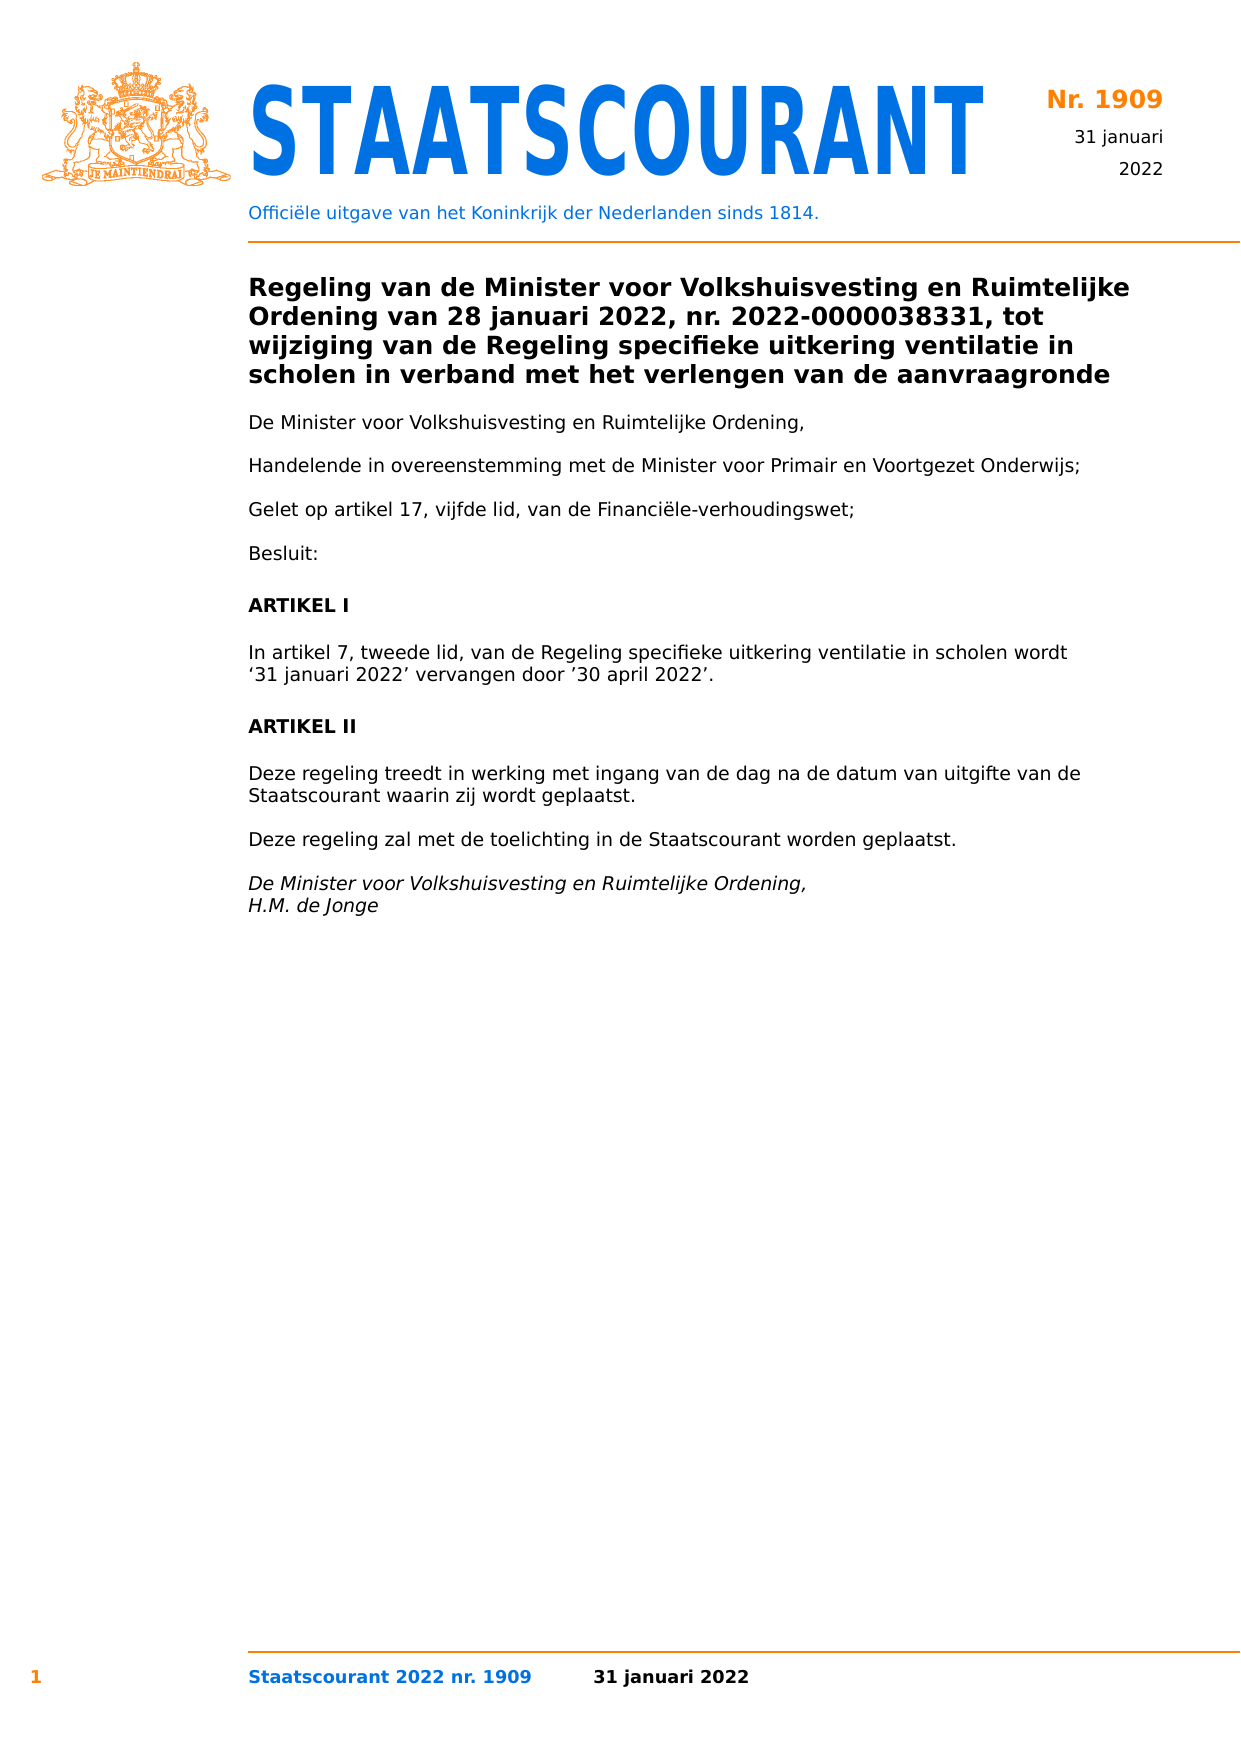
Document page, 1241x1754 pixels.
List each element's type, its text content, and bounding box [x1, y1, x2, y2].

text Besluit: [248, 543, 1163, 565]
table_header STAATSCOURANT [248, 62, 998, 203]
text De Minister voor Volkshuisvesting en Ruimtelijke Ordening, [248, 412, 1163, 433]
table_header Nr. 1909 [998, 62, 1240, 121]
text In artikel 7, tweede lid, van de Regeling specifieke uitkering ventilatie in scholen wordt ‘31 januari 2022’ vervangen door ’30 april 2022’. [248, 642, 1163, 686]
table_header [25, 62, 248, 241]
subtitle Regeling van de Minister voor Volkshuisvesting en Ruimtelijke Ordening van 28 januari 2022, nr. 2022-0000038331, tot wijziging van de Regeling specifieke uitkering ventilatie in scholen in verband met het verlengen van de aanvraagronde [248, 273, 1163, 390]
table_cell Officiële uitgave van het Koninkrijk der Nederlanden sinds 1814. [248, 203, 1240, 241]
subtitle ARTIKEL II [248, 716, 1163, 738]
text De Minister voor Volkshuisvesting en Ruimtelijke Ordening, H.M. de Jonge [248, 873, 1163, 917]
subtitle ARTIKEL I [248, 595, 1163, 617]
text Deze regeling zal met de toelichting in de Staatscourant worden geplaatst. [248, 829, 1163, 851]
text Gelet op artikel 17, vijfde lid, van de Financiële-verhoudingswet; [248, 499, 1163, 521]
table_cell 31 januari [998, 121, 1240, 153]
text Handelende in overeenstemming met de Minister voor Primair en Voortgezet Onderwijs; [248, 455, 1163, 477]
table_cell 2022 [998, 153, 1240, 203]
text Deze regeling treedt in werking met ingang van de dag na de datum van uitgifte van de Staatscourant waarin zij wordt geplaatst. [248, 763, 1163, 807]
picture [41, 62, 231, 186]
